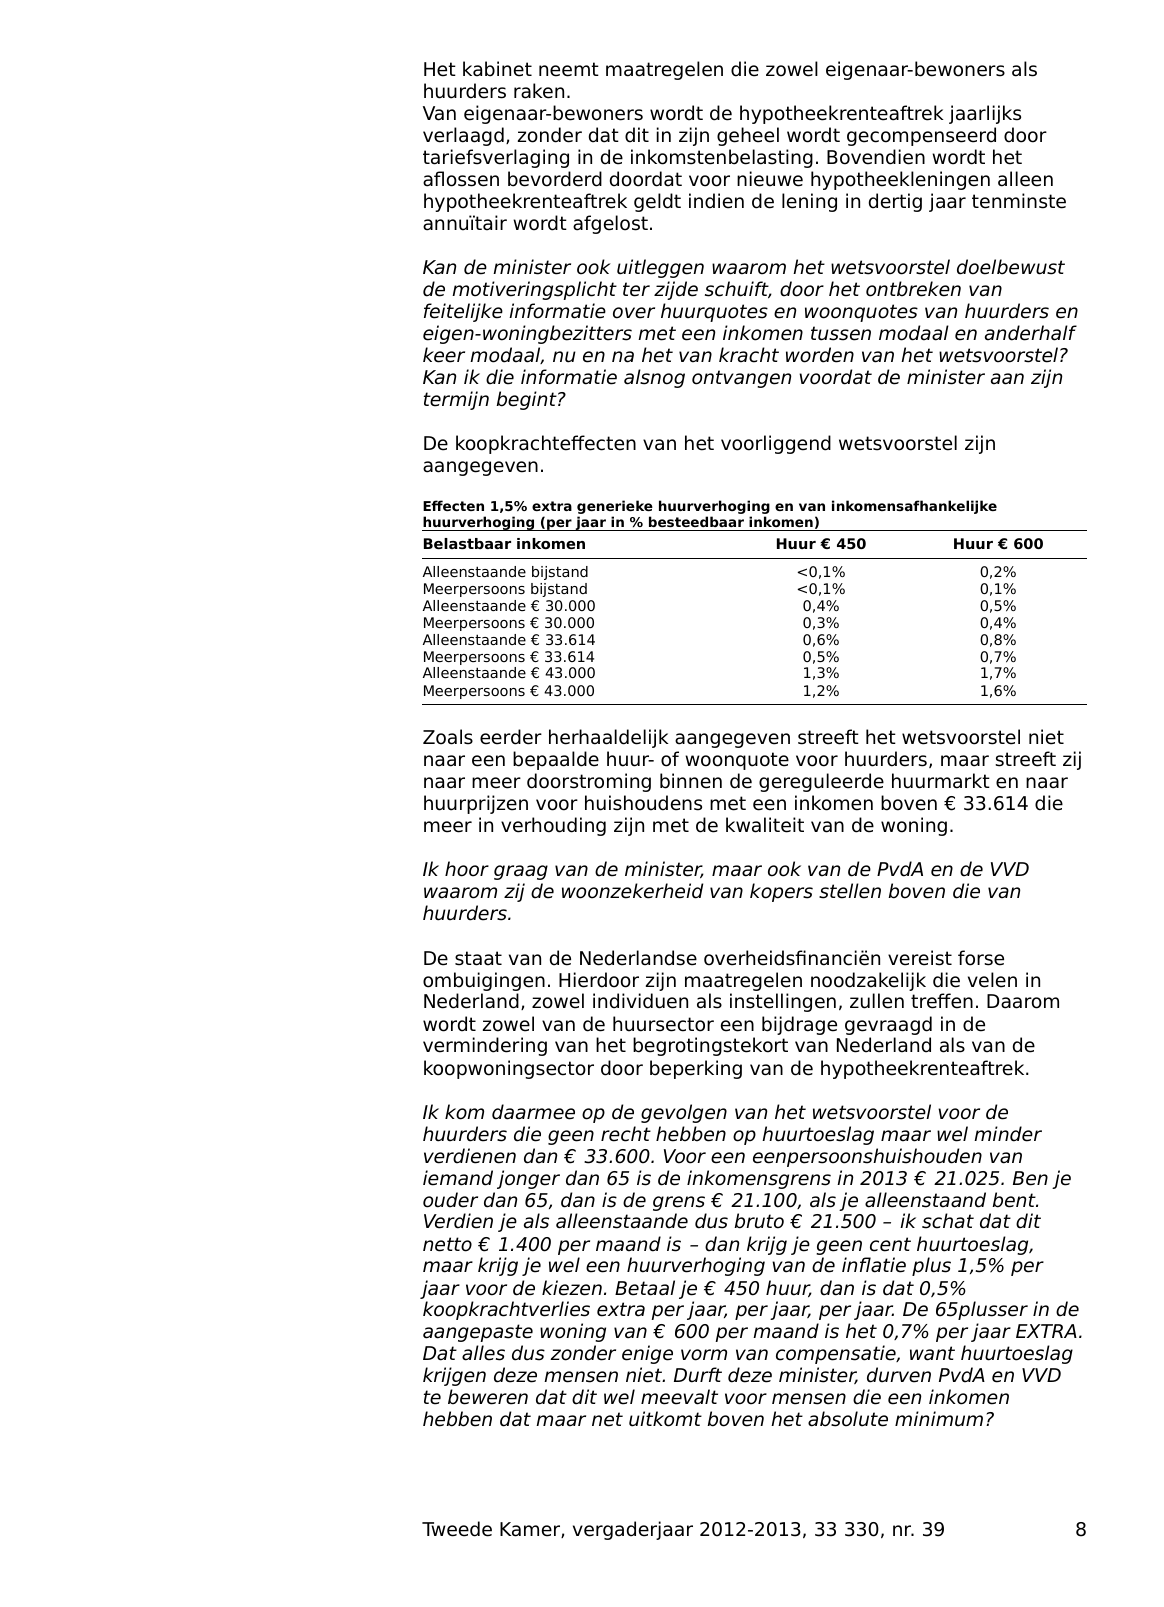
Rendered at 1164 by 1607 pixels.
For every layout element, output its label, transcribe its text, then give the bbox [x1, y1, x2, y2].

table_cell 0,4% [732, 598, 909, 614]
table_cell <0,1% [732, 559, 909, 581]
table_cell 0,3% [732, 615, 909, 631]
text Ik kom daarmee op de gevolgen van het wetsvoorstel voor de huurders die geen recht hebben op huurtoeslag maar wel minder verdienen dan € 33.600. Voor een eenpersoonshuishouden van iemand jonger dan 65 is de inkomensgrens in 2013 € 21.025. Ben je ouder dan 65, dan is de grens € 21.100, als je alleenstaand bent. Verdien je als alleenstaande dus bruto € 21.500 – ik schat dat dit netto € 1.400 per maand is – dan krijg je geen cent huurtoeslag, maar krijg je wel een huurverhoging van de inflatie plus 1,5% per jaar voor de kiezen. Betaal je € 450 huur, dan is dat 0,5% koopkrachtverlies extra per jaar, per jaar, per jaar. De 65plusser in de aangepaste woning van € 600 per maand is het 0,7% per jaar EXTRA. Dat alles dus zonder enige vorm van compensatie, want huurtoeslag krijgen deze mensen niet. Durft deze minister, durven PvdA en VVD te beweren dat dit wel meevalt voor mensen die een inkomen hebben dat maar net uitkomt boven het absolute minimum? [422, 1102, 1087, 1431]
table_cell Alleenstaande € 33.614 [422, 631, 732, 648]
table_header Effecten 1,5% extra generieke huurverhoging en van inkomensafhankelijke huurverhoging (per jaar in % besteedbaar inkomen) [422, 499, 1087, 530]
text Van eigenaar-bewoners wordt de hypotheekrenteaftrek jaarlijks verlaagd, zonder dat dit in zijn geheel wordt gecompenseerd door tariefsverlaging in de inkomstenbelasting. Bovendien wordt het aflossen bevorderd doordat voor nieuwe hypotheekleningen alleen hypotheekrenteaftrek geldt indien de lening in dertig jaar tenminste annuïtair wordt afgelost. [422, 103, 1087, 235]
table_cell 1,6% [910, 683, 1087, 704]
text De staat van de Nederlandse overheidsfinanciën vereist forse ombuigingen. Hierdoor zijn maatregelen noodzakelijk die velen in Nederland, zowel individuen als instellingen, zullen treffen. Daarom wordt zowel van de huursector een bijdrage gevraagd in de vermindering van het begrotingstekort van Nederland als van de koopwoningsector door beperking van de hypotheekrenteaftrek. [422, 947, 1087, 1079]
table_cell Huur € 600 [910, 531, 1087, 558]
table_cell Meerpersoons bijstand [422, 581, 732, 597]
table_cell 0,4% [910, 615, 1087, 631]
text Kan de minister ook uitleggen waarom het wetsvoorstel doelbewust de motiveringsplicht ter zijde schuift, door het ontbreken van feitelijke informatie over huurquotes en woonquotes van huurders en eigen-woningbezitters met een inkomen tussen modaal en anderhalf keer modaal, nu en na het van kracht worden van het wetsvoorstel? Kan ik die informatie alsnog ontvangen voordat de minister aan zijn termijn begint? [422, 257, 1087, 411]
table_cell Alleenstaande € 43.000 [422, 665, 732, 682]
table_cell Huur € 450 [732, 531, 909, 558]
table_cell 0,1% [910, 581, 1087, 597]
text Zoals eerder herhaaldelijk aangegeven streeft het wetsvoorstel niet naar een bepaalde huur- of woonquote voor huurders, maar streeft zij naar meer doorstroming binnen de gereguleerde huurmarkt en naar huurprijzen voor huishoudens met een inkomen boven € 33.614 die meer in verhouding zijn met de kwaliteit van de woning. [422, 727, 1087, 837]
table_cell 0,5% [732, 649, 909, 665]
table_cell 0,8% [910, 631, 1087, 648]
table_cell Meerpersoons € 30.000 [422, 615, 732, 631]
table_cell Meerpersoons € 33.614 [422, 649, 732, 665]
table_cell 1,2% [732, 683, 909, 704]
text De koopkrachteffecten van het voorliggend wetsvoorstel zijn aangegeven. [422, 433, 1087, 477]
table_cell 0,2% [910, 559, 1087, 581]
table_cell Alleenstaande € 30.000 [422, 598, 732, 614]
text Ik hoor graag van de minister, maar ook van de PvdA en de VVD waarom zij de woonzekerheid van kopers stellen boven die van huurders. [422, 859, 1087, 925]
text Het kabinet neemt maatregelen die zowel eigenaar-bewoners als huurders raken. [422, 59, 1087, 103]
table_cell 0,7% [910, 649, 1087, 665]
table_cell 0,6% [732, 631, 909, 648]
table_cell Meerpersoons € 43.000 [422, 683, 732, 704]
table_cell 1,3% [732, 665, 909, 682]
table_cell Alleenstaande bijstand [422, 559, 732, 581]
table_cell 0,5% [910, 598, 1087, 614]
table_cell <0,1% [732, 581, 909, 597]
table_cell 1,7% [910, 665, 1087, 682]
table_cell Belastbaar inkomen [422, 531, 732, 558]
